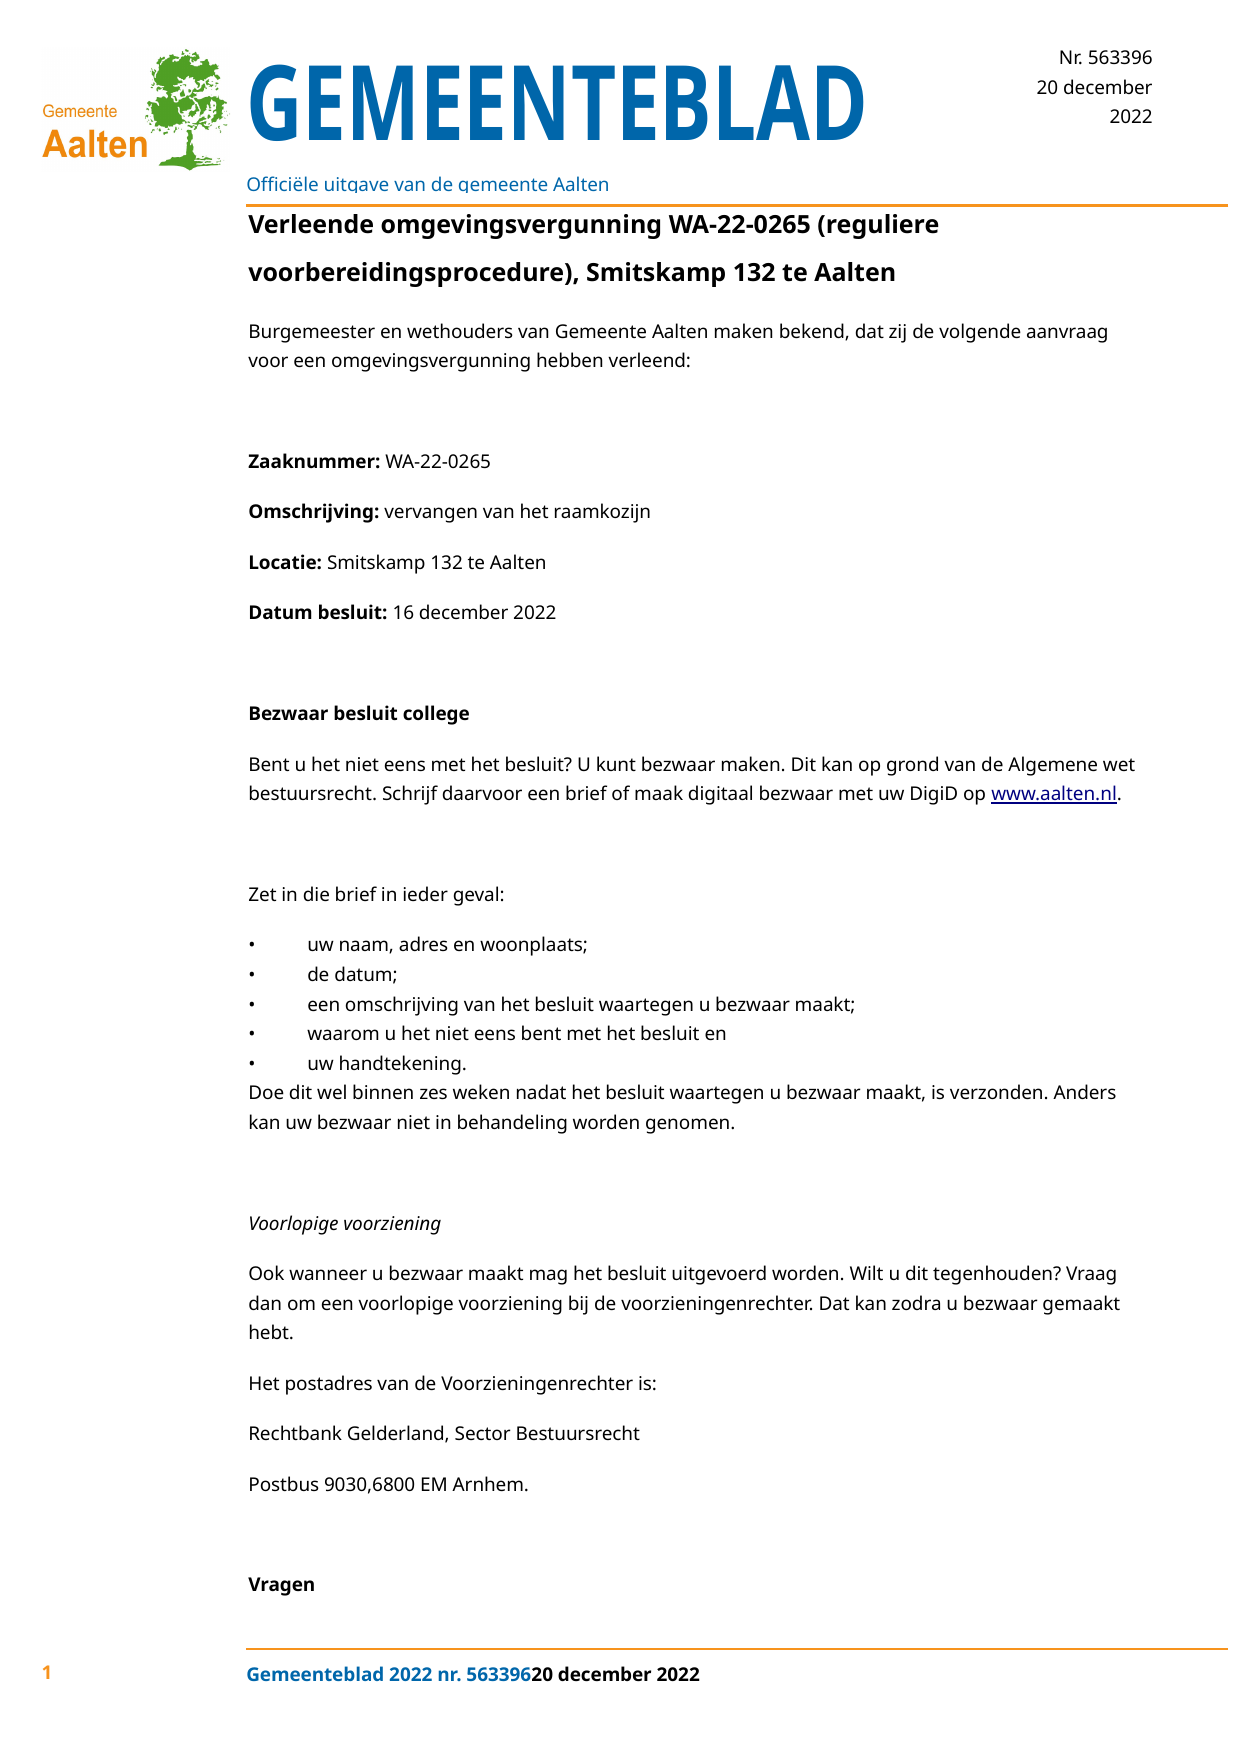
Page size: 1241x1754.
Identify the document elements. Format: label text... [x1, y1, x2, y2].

text Zaaknummer: WA-22-0265 [248, 448, 1152, 474]
text Locatie: Smitskamp 132 te Aalten [248, 549, 1152, 575]
list een omschrijving van het besluit waartegen u bezwaar maakt; [248, 991, 1152, 1017]
text Voorlopige voorziening [248, 1210, 1152, 1236]
text Omschrijving: vervangen van het raamkozijn [248, 499, 1152, 524]
list uw naam, adres en woonplaats; [248, 932, 1152, 957]
list de datum; [248, 961, 1152, 987]
text Zet in die brief in ieder geval: [248, 881, 1152, 907]
text Doe dit wel binnen zes weken nadat het besluit waartegen u bezwaar maakt, is verzonden. Anders kan uw bezwaar niet in behandeling worden genomen. [248, 1079, 1152, 1135]
picture [41, 47, 231, 172]
text Bent u het niet eens met het besluit? U kunt bezwaar maken. Dit kan op grond van de Algemene wet bestuursrecht. Schrijf daarvoor een brief of maak digitaal bezwaar met uw DigiD op www.aalten.nl. [248, 751, 1152, 806]
text Postbus 9030,6800 EM Arnhem. [248, 1471, 1152, 1497]
text Bezwaar besluit college [248, 700, 1152, 726]
text Burgemeester en wethouders van Gemeente Aalten maken bekend, dat zij de volgende aanvraag voor een omgevingsvergunning hebben verleend: [248, 318, 1152, 373]
text Ook wanneer u bezwaar maakt mag het besluit uitgevoerd worden. Wilt u dit tegenhouden? Vraag dan om een voorlopige voorziening bij de voorzieningenrechter. Dat kan zodra u bezwaar gemaakt hebt. [248, 1260, 1152, 1345]
text Rechtbank Gelderland, Sector Bestuursrecht [248, 1420, 1152, 1446]
list waarom u het niet eens bent met het besluit en [248, 1020, 1152, 1046]
list uw handtekening. [248, 1050, 1152, 1076]
text Verleende omgevingsvergunning WA-22-0265 (reguliere voorbereidingsprocedure), Smitskamp 132 te Aalten [248, 207, 1152, 288]
text Het postadres van de Voorzieningenrechter is: [248, 1370, 1152, 1396]
text Datum besluit: 16 december 2022 [248, 599, 1152, 625]
text Vragen [248, 1572, 1152, 1597]
